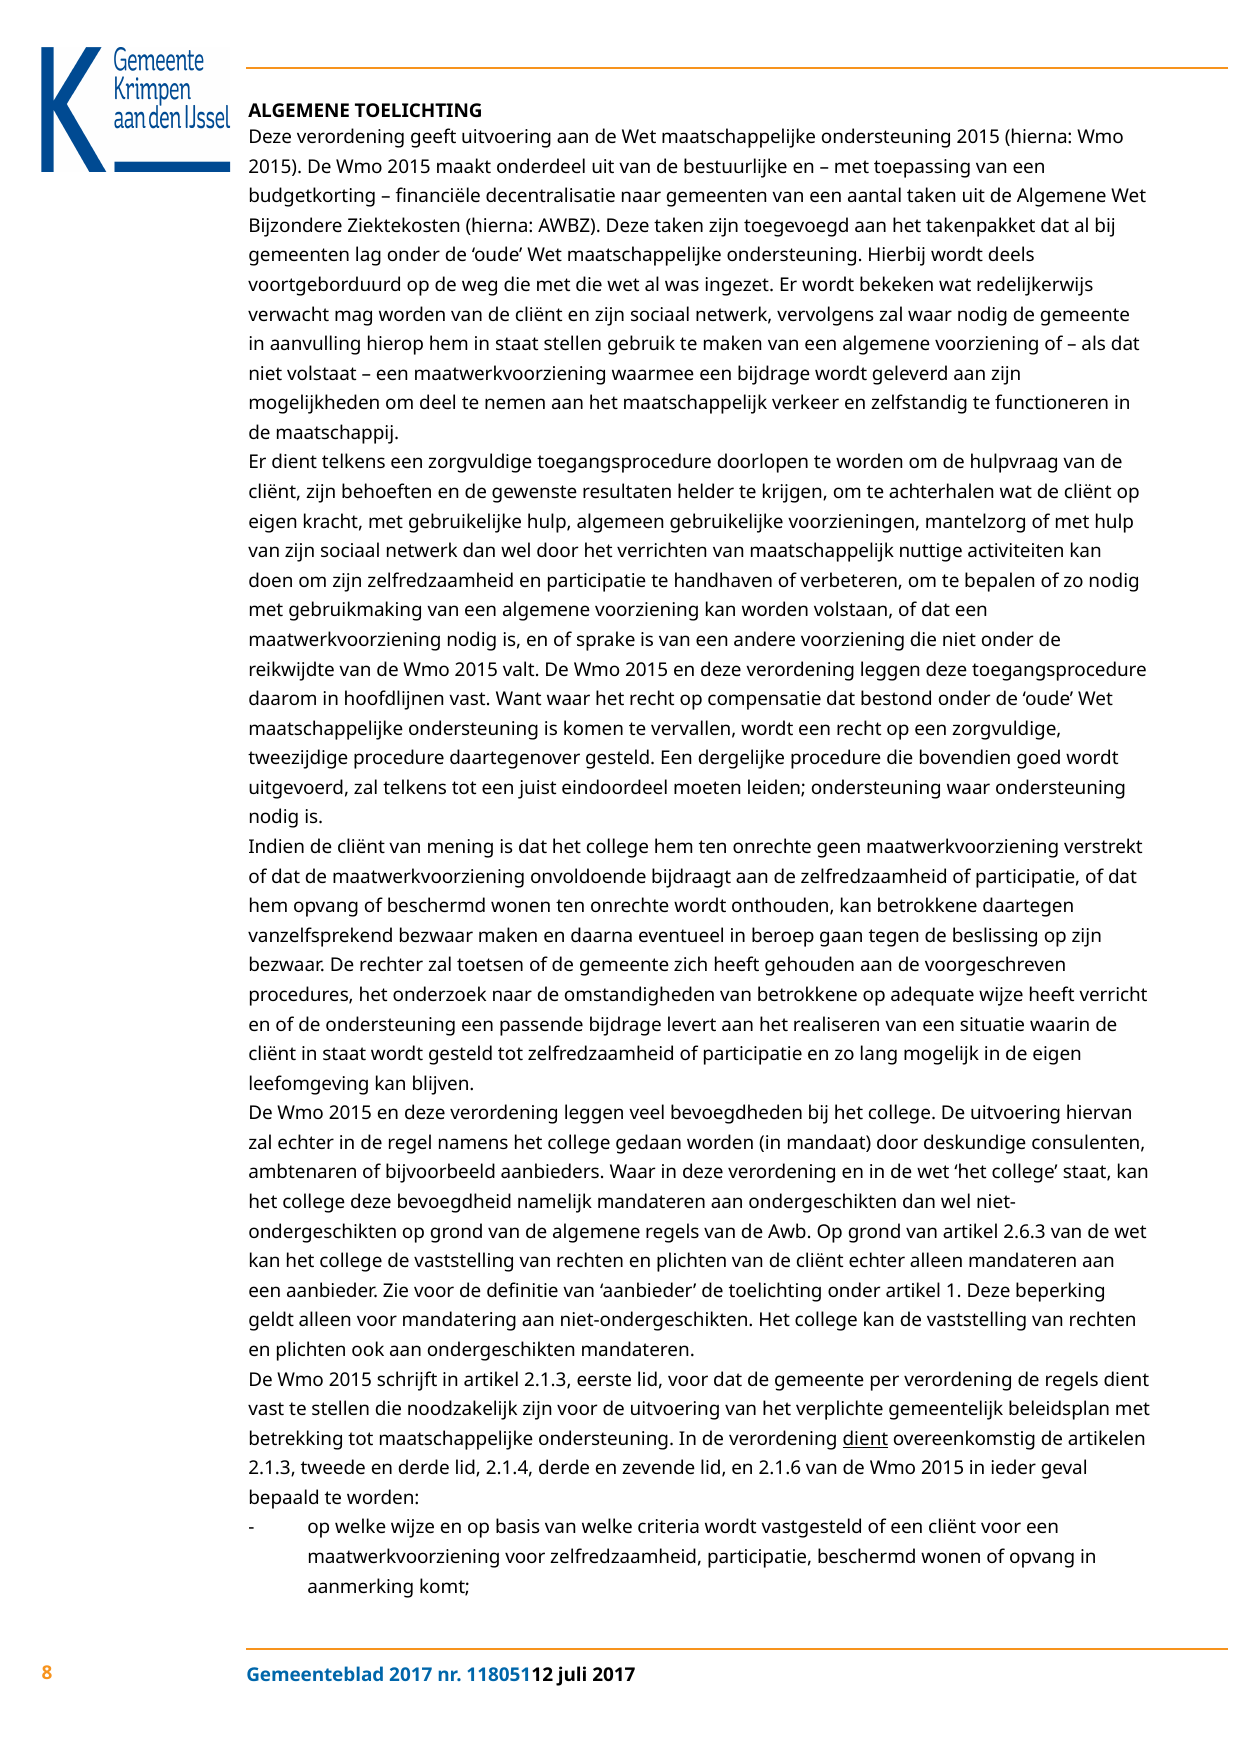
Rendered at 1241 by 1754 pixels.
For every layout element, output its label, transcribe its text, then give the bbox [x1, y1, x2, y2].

text Deze verordening geeft uitvoering aan de Wet maatschappelijke ondersteuning 2015 (hierna: Wmo 2015). De Wmo 2015 maakt onderdeel uit van de bestuurlijke en – met toepassing van een budgetkorting – financiële decentralisatie naar gemeenten van een aantal taken uit de Algemene Wet Bijzondere Ziektekosten (hierna: AWBZ). Deze taken zijn toegevoegd aan het takenpakket dat al bij gemeenten lag onder de ‘oude’ Wet maatschappelijke ondersteuning. Hierbij wordt deels voortgeborduurd op de weg die met die wet al was ingezet. Er wordt bekeken wat redelijkerwijs verwacht mag worden van de cliënt en zijn sociaal netwerk, vervolgens zal waar nodig de gemeente in aanvulling hierop hem in staat stellen gebruik te maken van een algemene voorziening of – als dat niet volstaat – een maatwerkvoorziening waarmee een bijdrage wordt geleverd aan zijn mogelijkheden om deel te nemen aan het maatschappelijk verkeer en zelfstandig te functioneren in de maatschappij. [248, 123, 1152, 445]
picture [41, 47, 231, 172]
text De Wmo 2015 schrijft in artikel 2.1.3, eerste lid, voor dat de gemeente per verordening de regels dient vast te stellen die noodzakelijk zijn voor de uitvoering van het verplichte gemeentelijk beleidsplan met betrekking tot maatschappelijke ondersteuning. In de verordening dient overeenkomstig de artikelen 2.1.3, tweede en derde lid, 2.1.4, derde en zevende lid, en 2.1.6 van de Wmo 2015 in ieder geval bepaald te worden: [248, 1366, 1152, 1510]
text ALGEMENE TOELICHTING [248, 95, 1152, 123]
list op welke wijze en op basis van welke criteria wordt vastgesteld of een cliënt voor een maatwerkvoorziening voor zelfredzaamheid, participatie, beschermd wonen of opvang in aanmerking komt; [248, 1514, 1152, 1599]
text De Wmo 2015 en deze verordening leggen veel bevoegdheden bij het college. De uitvoering hiervan zal echter in de regel namens het college gedaan worden (in mandaat) door deskundige consulenten, ambtenaren of bijvoorbeeld aanbieders. Waar in deze verordening en in de wet ‘het college’ staat, kan het college deze bevoegdheid namelijk mandateren aan ondergeschikten dan wel niet-ondergeschikten op grond van de algemene regels van de Awb. Op grond van artikel 2.6.3 van de wet kan het college de vaststelling van rechten en plichten van de cliënt echter alleen mandateren aan een aanbieder. Zie voor de definitie van ‘aanbieder’ de toelichting onder artikel 1. Deze beperking geldt alleen voor mandatering aan niet-ondergeschikten. Het college kan de vaststelling van rechten en plichten ook aan ondergeschikten mandateren. [248, 1099, 1152, 1362]
text Er dient telkens een zorgvuldige toegangsprocedure doorlopen te worden om de hulpvraag van de cliënt, zijn behoeften en de gewenste resultaten helder te krijgen, om te achterhalen wat de cliënt op eigen kracht, met gebruikelijke hulp, algemeen gebruikelijke voorzieningen, mantelzorg of met hulp van zijn sociaal netwerk dan wel door het verrichten van maatschappelijk nuttige activiteiten kan doen om zijn zelfredzaamheid en participatie te handhaven of verbeteren, om te bepalen of zo nodig met gebruikmaking van een algemene voorziening kan worden volstaan, of dat een maatwerkvoorziening nodig is, en of sprake is van een andere voorziening die niet onder de reikwijdte van de Wmo 2015 valt. De Wmo 2015 en deze verordening leggen deze toegangsprocedure daarom in hoofdlijnen vast. Want waar het recht op compensatie dat bestond onder de ‘oude’ Wet maatschappelijke ondersteuning is komen te vervallen, wordt een recht op een zorgvuldige, tweezijdige procedure daartegenover gesteld. Een dergelijke procedure die bovendien goed wordt uitgevoerd, zal telkens tot een juist eindoordeel moeten leiden; ondersteuning waar ondersteuning nodig is. [248, 449, 1152, 829]
text Indien de cliënt van mening is dat het college hem ten onrechte geen maatwerkvoorziening verstrekt of dat de maatwerkvoorziening onvoldoende bijdraagt aan de zelfredzaamheid of participatie, of dat hem opvang of beschermd wonen ten onrechte wordt onthouden, kan betrokkene daartegen vanzelfsprekend bezwaar maken en daarna eventueel in beroep gaan tegen de beslissing op zijn bezwaar. De rechter zal toetsen of de gemeente zich heeft gehouden aan de voorgeschreven procedures, het onderzoek naar de omstandigheden van betrokkene op adequate wijze heeft verricht en of de ondersteuning een passende bijdrage levert aan het realiseren van een situatie waarin de cliënt in staat wordt gesteld tot zelfredzaamheid of participatie en zo lang mogelijk in de eigen leefomgeving kan blijven. [248, 833, 1152, 1096]
